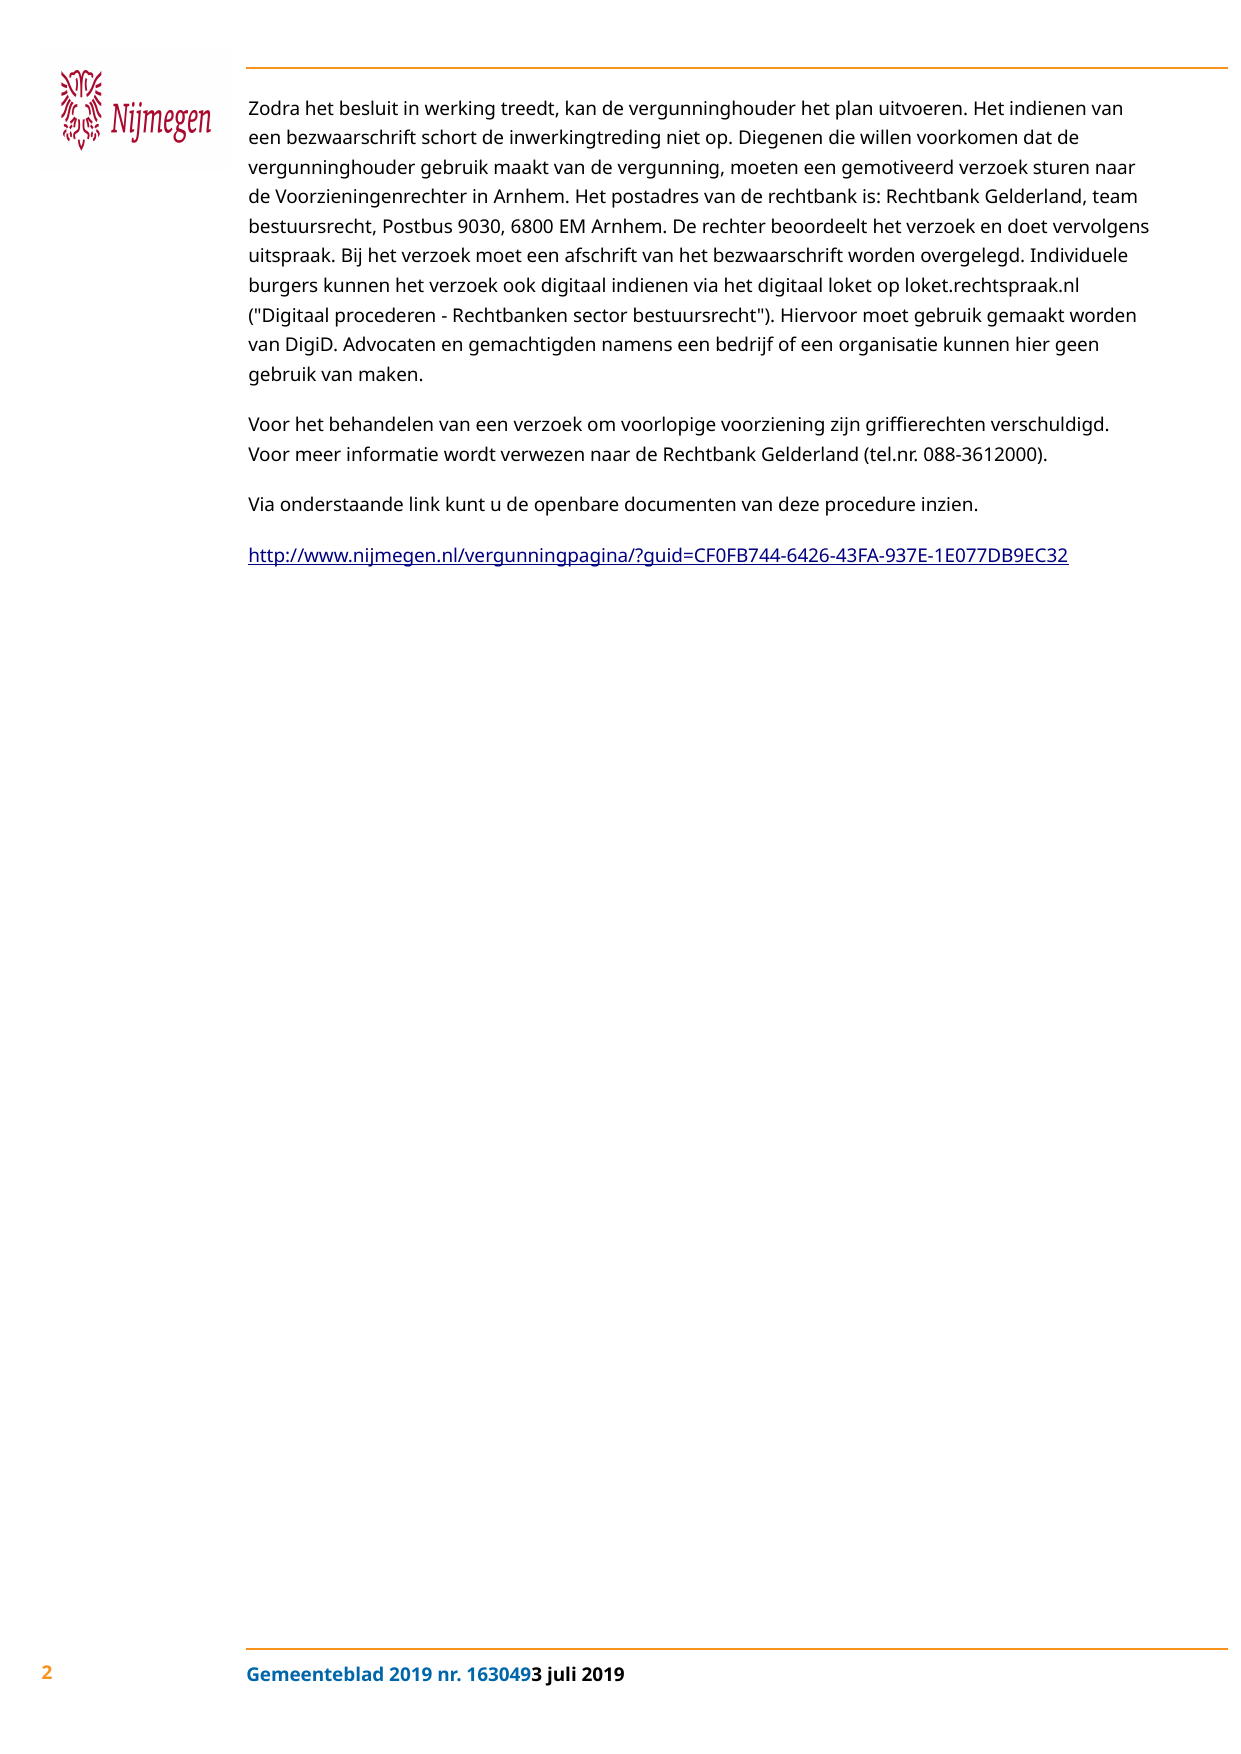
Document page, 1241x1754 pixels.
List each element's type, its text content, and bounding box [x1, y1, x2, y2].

text Voor het behandelen van een verzoek om voorlopige voorziening zijn griffierechten verschuldigd. Voor meer informatie wordt verwezen naar de Rechtbank Gelderland (tel.nr. 088-3612000). [248, 411, 1152, 467]
text Zodra het besluit in werking treedt, kan de vergunninghouder het plan uitvoeren. Het indienen van een bezwaarschrift schort de inwerkingtreding niet op. Diegenen die willen voorkomen dat de vergunninghouder gebruik maakt van de vergunning, moeten een gemotiveerd verzoek sturen naar de Voorzieningenrechter in Arnhem. Het postadres van de rechtbank is: Rechtbank Gelderland, team bestuursrecht, Postbus 9030, 6800 EM Arnhem. De rechter beoordeelt het verzoek en doet vervolgens uitspraak. Bij het verzoek moet een afschrift van het bezwaarschrift worden overgelegd. Individuele burgers kunnen het verzoek ook digitaal indienen via het digitaal loket op loket.rechtspraak.nl ("Digitaal procederen - Rechtbanken sector bestuursrecht"). Hiervoor moet gebruik gemaakt worden van DigiD. Advocaten en gemachtigden namens een bedrijf of een organisatie kunnen hier geen gebruik van maken. [248, 95, 1152, 387]
picture [41, 47, 231, 172]
text http://www.nijmegen.nl/vergunningpagina/?guid=CF0FB744-6426-43FA-937E-1E077DB9EC32 [248, 542, 1152, 568]
text Via onderstaande link kunt u de openbare documenten van deze procedure inzien. [248, 491, 1152, 517]
